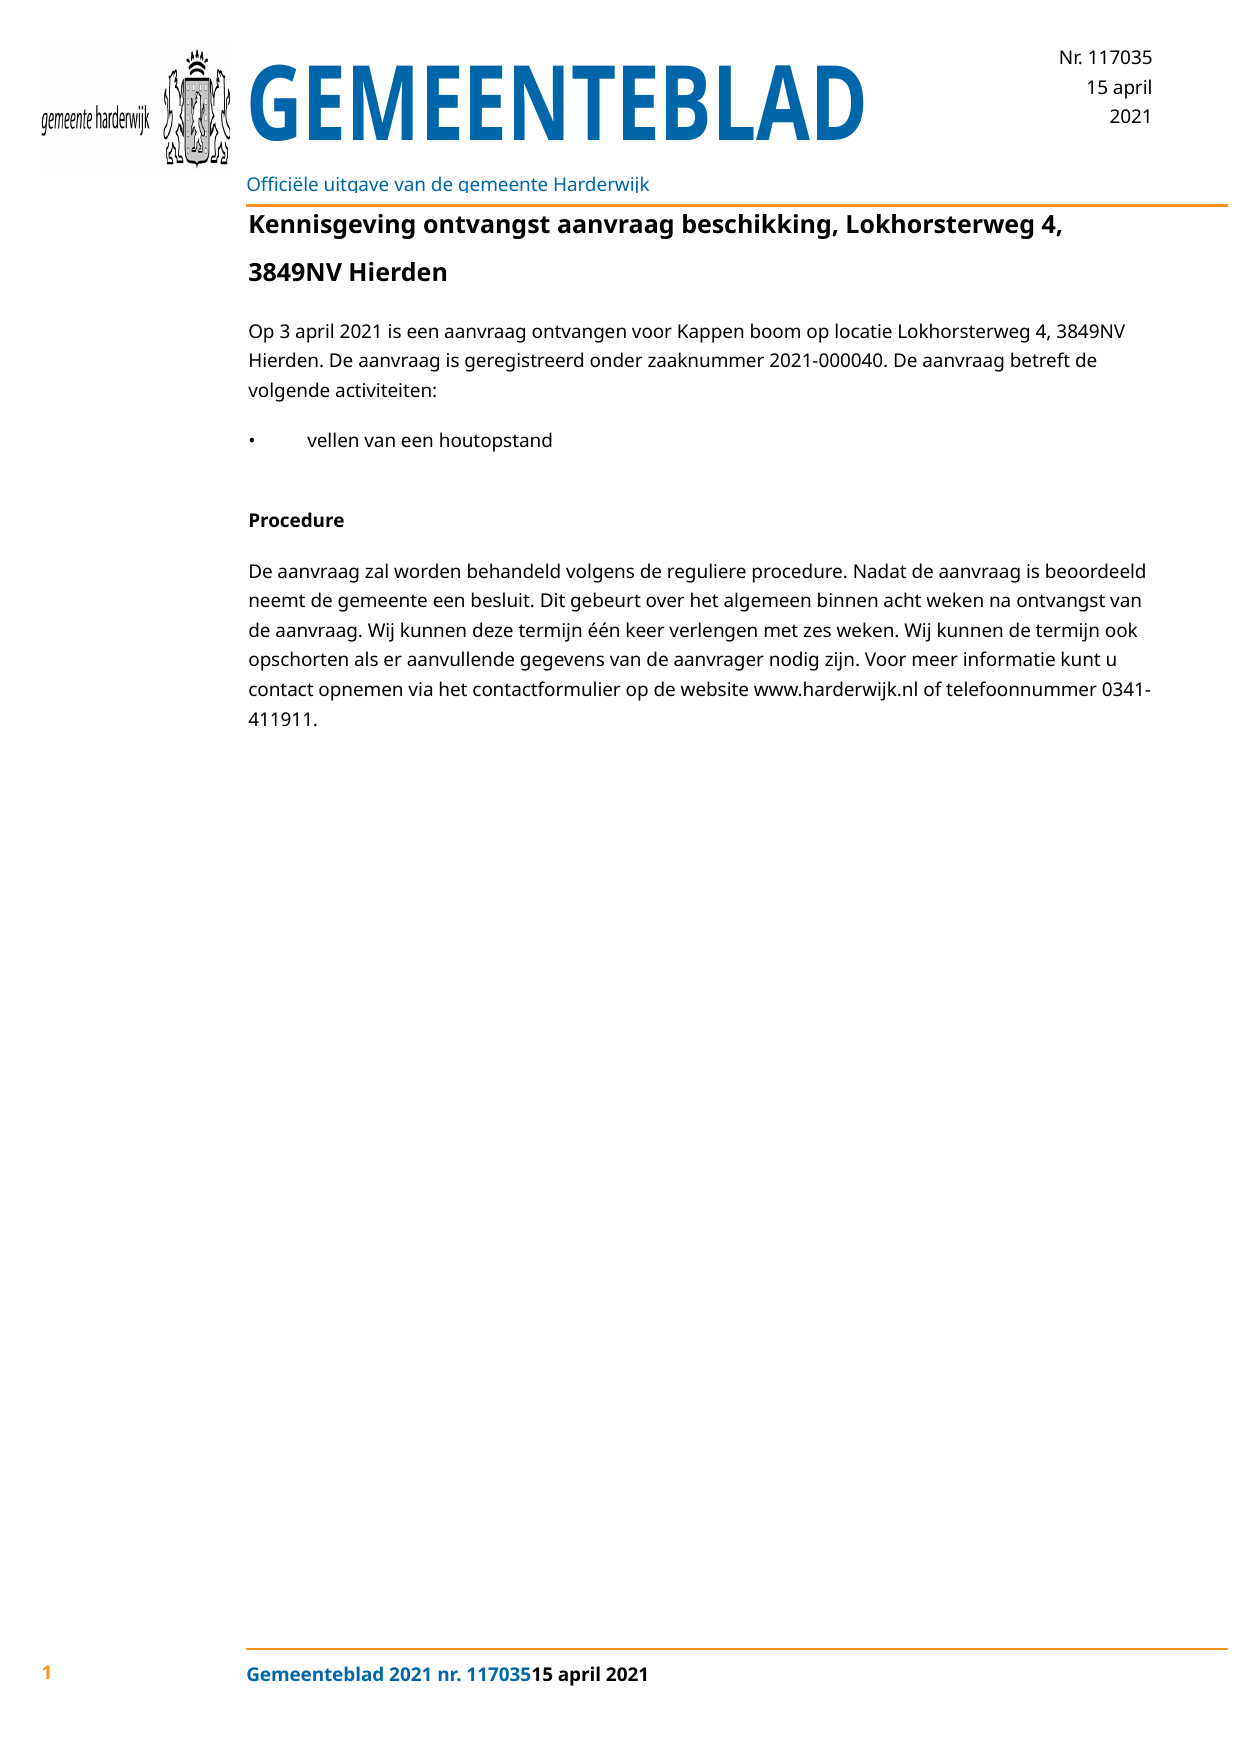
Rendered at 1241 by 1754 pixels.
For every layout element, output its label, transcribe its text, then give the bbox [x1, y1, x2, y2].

list vellen van een houtopstand [248, 427, 1152, 453]
text Kennisgeving ontvangst aanvraag beschikking, Lokhorsterweg 4, 3849NV Hierden [248, 207, 1152, 288]
text De aanvraag zal worden behandeld volgens de reguliere procedure. Nadat de aanvraag is beoordeeld neemt de gemeente een besluit. Dit gebeurt over het algemeen binnen acht weken na ontvangst van de aanvraag. Wij kunnen deze termijn één keer verlengen met zes weken. Wij kunnen de termijn ook opschorten als er aanvullende gegevens van de aanvrager nodig zijn. Voor meer informatie kunt u contact opnemen via het contactformulier op de website www.harderwijk.nl of telefoonnummer 0341-411911. [248, 558, 1152, 732]
text Op 3 april 2021 is een aanvraag ontvangen voor Kappen boom op locatie Lokhorsterweg 4, 3849NV Hierden. De aanvraag is geregistreerd onder zaaknummer 2021-000040. De aanvraag betreft de volgende activiteiten: [248, 318, 1152, 403]
text Procedure [248, 507, 1152, 533]
picture [41, 47, 231, 172]
